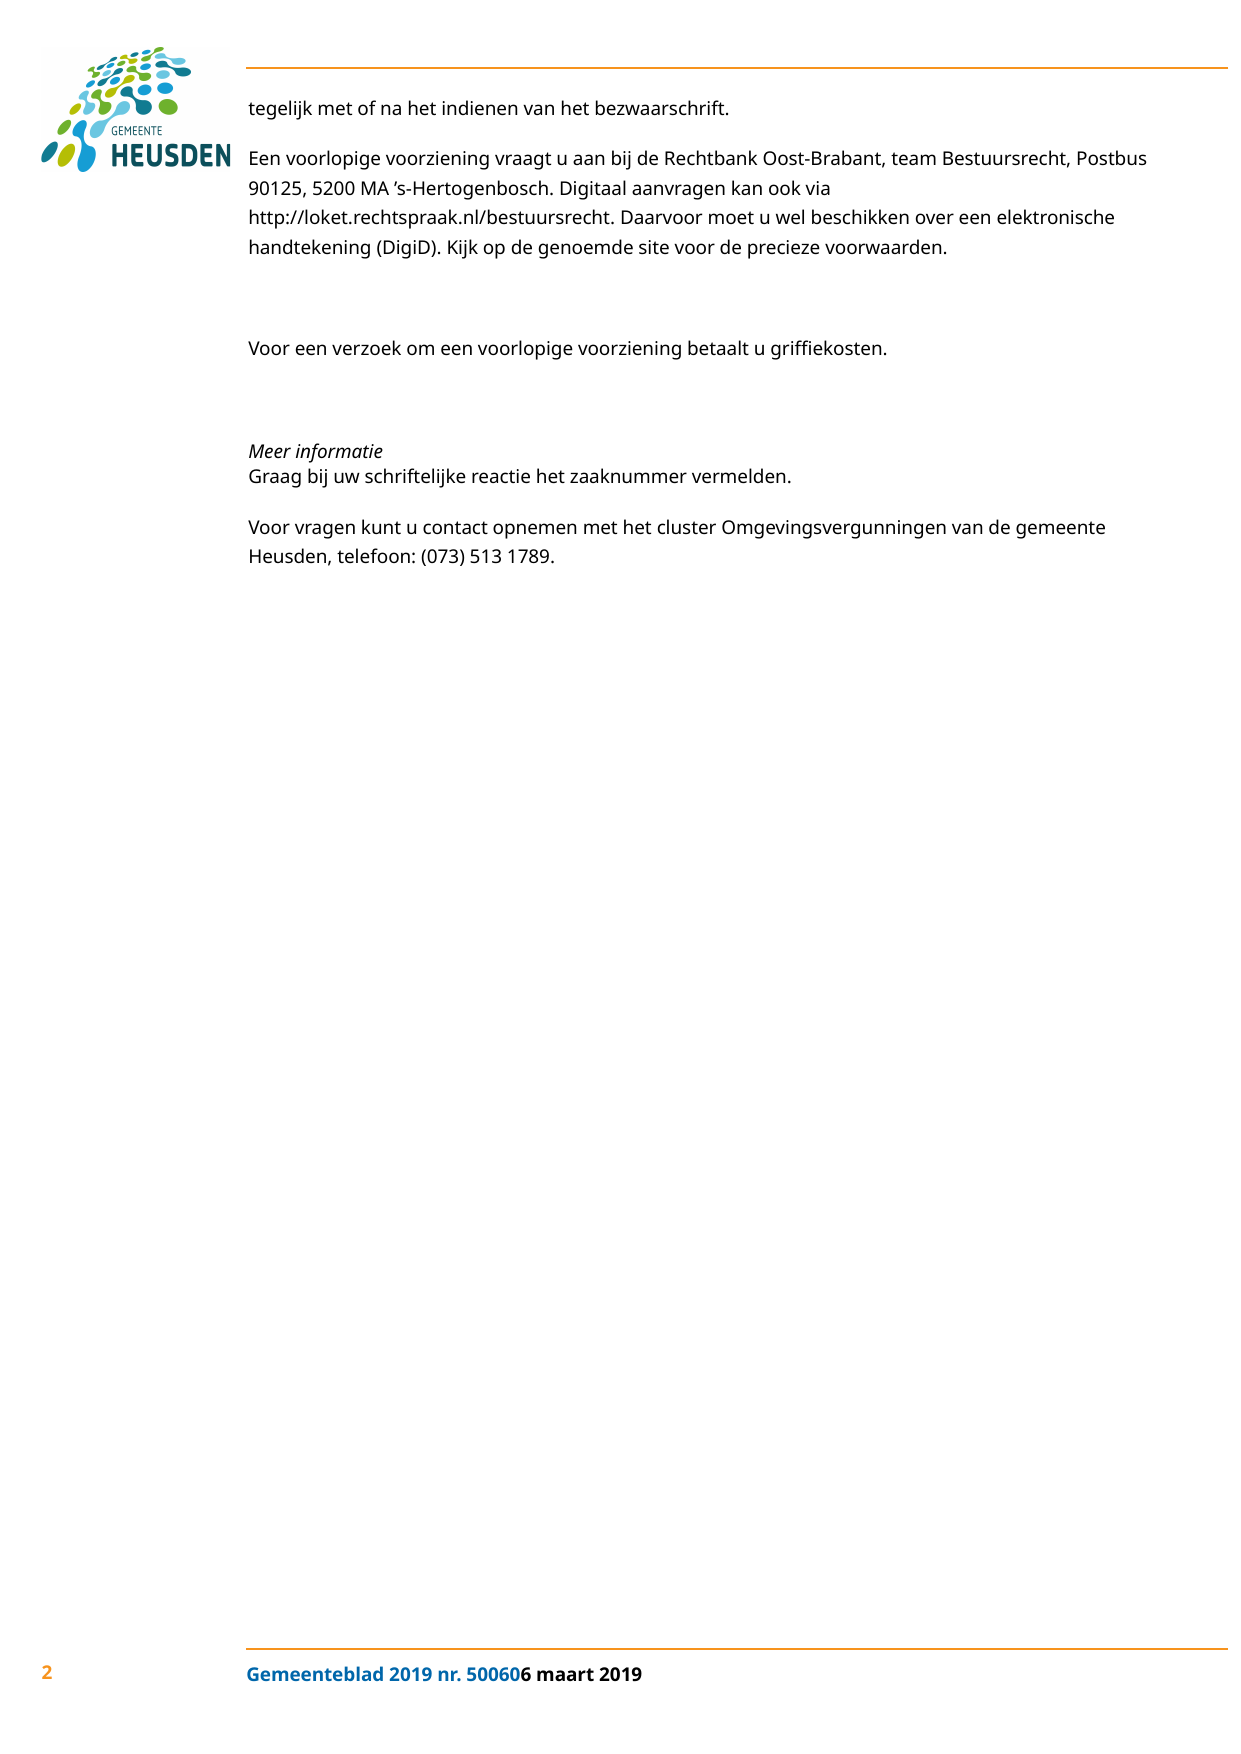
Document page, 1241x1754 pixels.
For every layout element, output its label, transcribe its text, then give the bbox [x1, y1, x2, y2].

text Een voorlopige voorziening vraagt u aan bij de Rechtbank Oost-Brabant, team Bestuursrecht, Postbus 90125, 5200 MA ’s-Hertogenbosch. Digitaal aanvragen kan ook via http://loket.rechtspraak.nl/bestuursrecht. Daarvoor moet u wel beschikken over een elektronische handtekening (DigiD). Kijk op de genoemde site voor de precieze voorwaarden. [248, 145, 1152, 260]
text tegelijk met of na het indienen van het bezwaarschrift. [248, 95, 1152, 121]
text Voor vragen kunt u contact opnemen met het cluster Omgevingsvergunningen van de gemeente Heusden, telefoon: (073) 513 1789. [248, 514, 1152, 569]
text Voor een verzoek om een voorlopige voorziening betaalt u griffiekosten. [248, 335, 1152, 361]
text Meer informatie [248, 438, 1152, 464]
text Graag bij uw schriftelijke reactie het zaaknummer vermelden. [248, 464, 1152, 489]
picture [41, 47, 231, 172]
